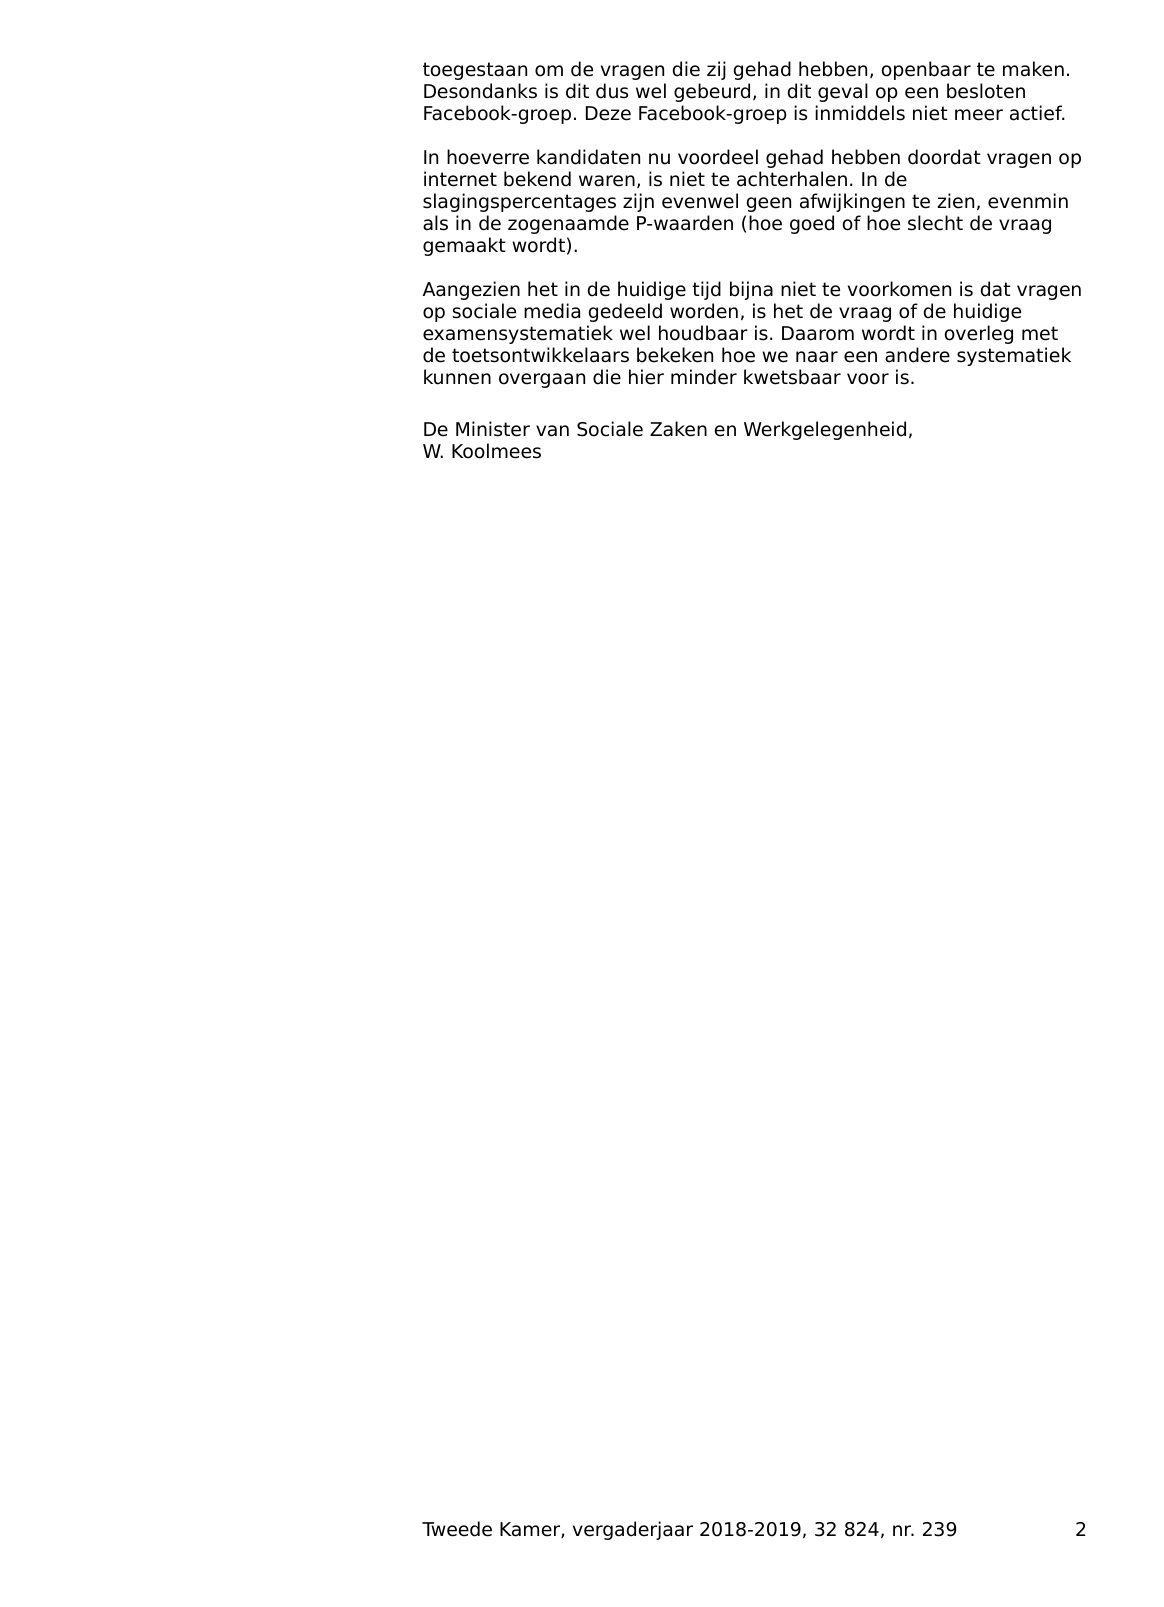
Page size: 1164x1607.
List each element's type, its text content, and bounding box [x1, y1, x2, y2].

text toegestaan om de vragen die zij gehad hebben, openbaar te maken. Desondanks is dit dus wel gebeurd, in dit geval op een besloten Facebook-groep. Deze Facebook-groep is inmiddels niet meer actief. [422, 59, 1087, 125]
text Aangezien het in de huidige tijd bijna niet te voorkomen is dat vragen op sociale media gedeeld worden, is het de vraag of de huidige examensystematiek wel houdbaar is. Daarom wordt in overleg met de toetsontwikkelaars bekeken hoe we naar een andere systematiek kunnen overgaan die hier minder kwetsbaar voor is. [422, 279, 1087, 389]
text De Minister van Sociale Zaken en Werkgelegenheid, W. Koolmees [422, 419, 1087, 463]
text In hoeverre kandidaten nu voordeel gehad hebben doordat vragen op internet bekend waren, is niet te achterhalen. In de slagingspercentages zijn evenwel geen afwijkingen te zien, evenmin als in de zogenaamde P-waarden (hoe goed of hoe slecht de vraag gemaakt wordt). [422, 147, 1087, 257]
